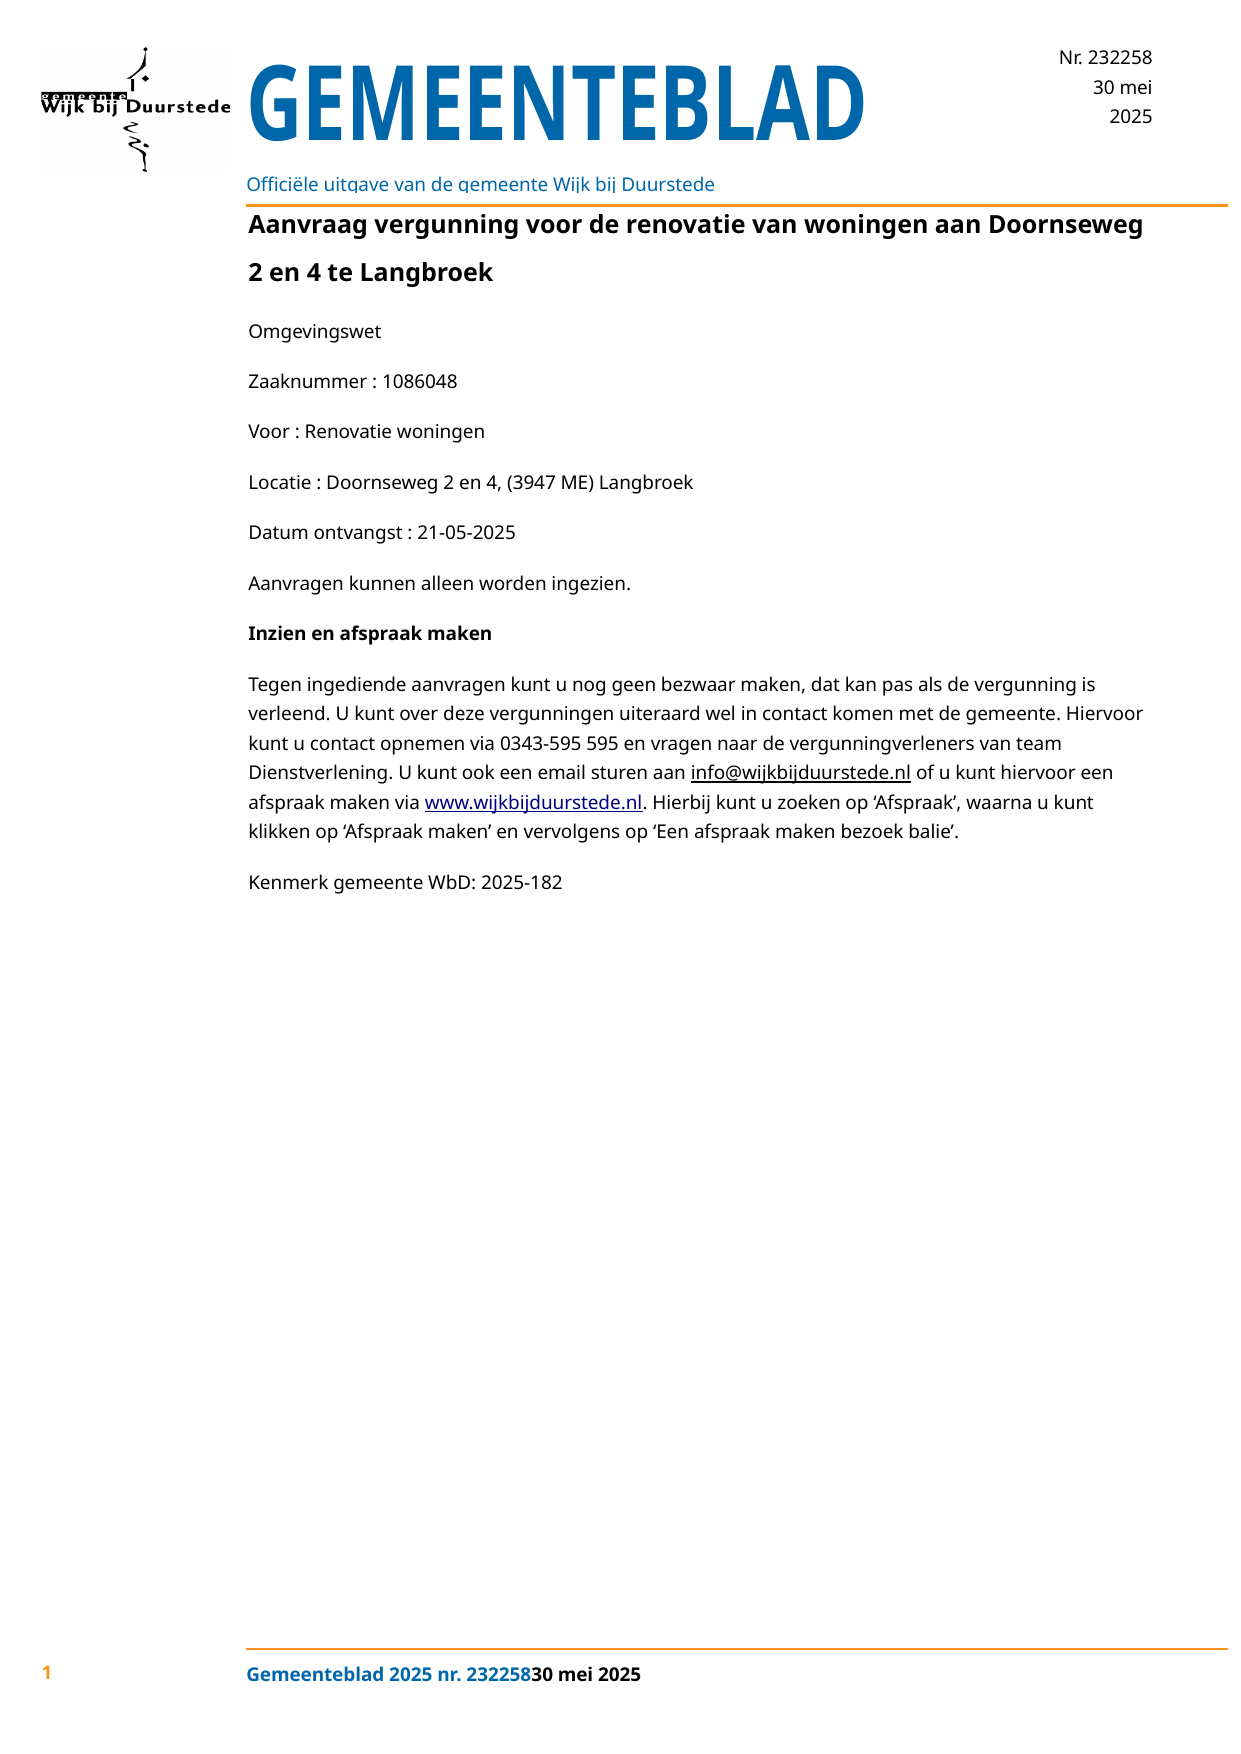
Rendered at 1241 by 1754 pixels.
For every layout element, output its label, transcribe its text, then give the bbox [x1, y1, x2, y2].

text Aanvraag vergunning voor de renovatie van woningen aan Doornseweg 2 en 4 te Langbroek [248, 207, 1152, 288]
text Kenmerk gemeente WbD: 2025-182 [248, 869, 1152, 895]
picture [41, 47, 231, 172]
text Omgevingswet [248, 318, 1152, 344]
text Zaaknummer : 1086048 [248, 368, 1152, 394]
text Inzien en afspraak maken [248, 620, 1152, 646]
text Locatie : Doornseweg 2 en 4, (3947 ME) Langbroek [248, 469, 1152, 495]
text Datum ontvangst : 21-05-2025 [248, 519, 1152, 545]
text Aanvragen kunnen alleen worden ingezien. [248, 570, 1152, 596]
text Voor : Renovatie woningen [248, 419, 1152, 444]
text Tegen ingediende aanvragen kunt u nog geen bezwaar maken, dat kan pas als de vergunning is verleend. U kunt over deze vergunningen uiteraard wel in contact komen met de gemeente. Hiervoor kunt u contact opnemen via 0343-595 595 en vragen naar de vergunningverleners van team Dienstverlening. U kunt ook een email sturen aan info@wijkbijduurstede.nl of u kunt hiervoor een afspraak maken via www.wijkbijduurstede.nl. Hierbij kunt u zoeken op ‘Afspraak’, waarna u kunt klikken op ‘Afspraak maken’ en vervolgens op ‘Een afspraak maken bezoek balie’. [248, 671, 1152, 844]
